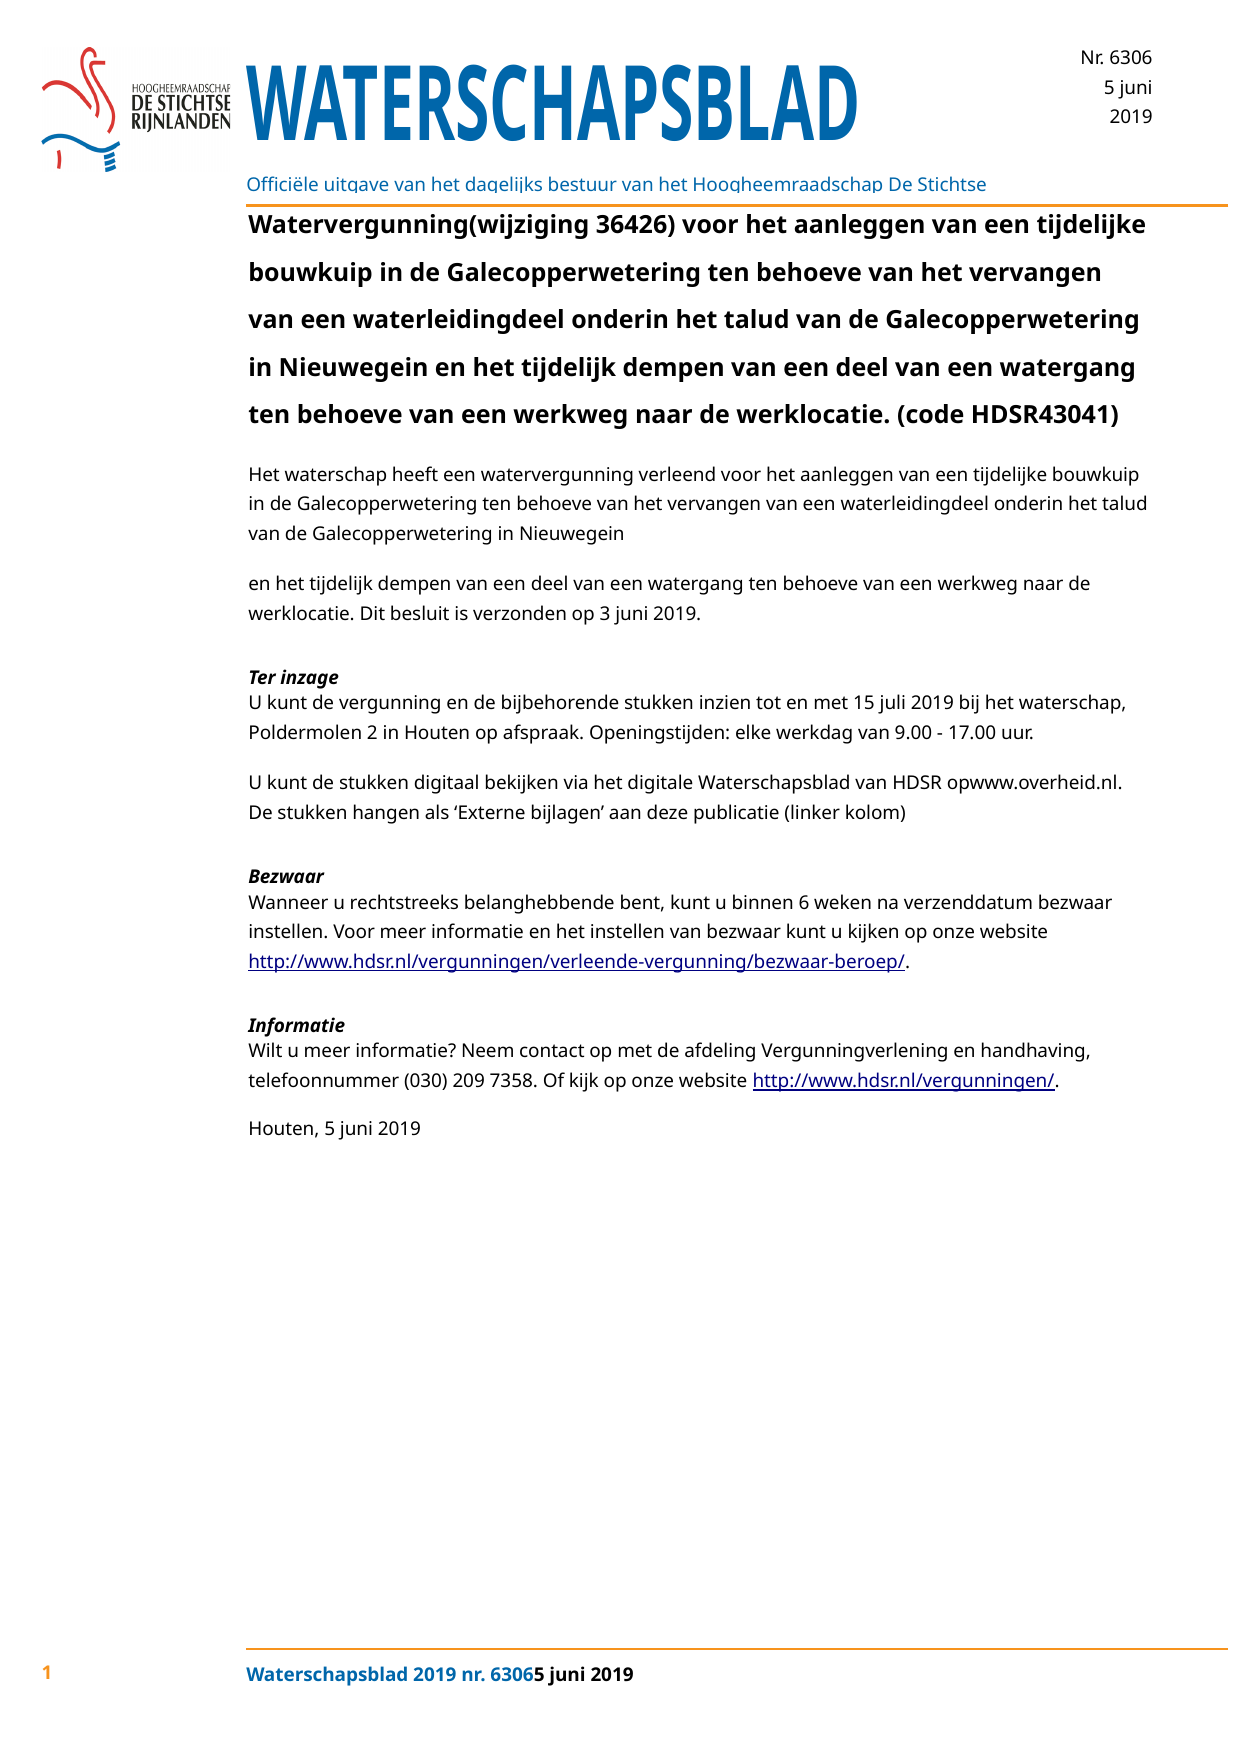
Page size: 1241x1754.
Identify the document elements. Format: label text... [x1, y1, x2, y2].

text Houten, 5 juni 2019 [248, 1115, 1152, 1141]
text Het waterschap heeft een watervergunning verleend voor het aanleggen van een tijdelijke bouwkuip in de Galecopperwetering ten behoeve van het vervangen van een waterleidingdeel onderin het talud van de Galecopperwetering in Nieuwegein [248, 461, 1152, 546]
text U kunt de vergunning en de bijbehorende stukken inzien tot en met 15 juli 2019 bij het waterschap, Poldermolen 2 in Houten op afspraak. Openingstijden: elke werkdag van 9.00 - 17.00 uur. [248, 689, 1152, 745]
text Wanneer u rechtstreeks belanghebbende bent, kunt u binnen 6 weken na verzenddatum bezwaar instellen. Voor meer informatie en het instellen van bezwaar kunt u kijken op onze website http://www.hdsr.nl/vergunningen/verleende-vergunning/bezwaar-beroep/. [248, 889, 1152, 974]
text Ter inzage [248, 664, 1152, 689]
text en het tijdelijk dempen van een deel van een watergang ten behoeve van een werkweg naar de werklocatie. Dit besluit is verzonden op 3 juni 2019. [248, 570, 1152, 626]
text U kunt de stukken digitaal bekijken via het digitale Waterschapsblad van HDSR opwww.overheid.nl. De stukken hangen als ‘Externe bijlagen’ aan deze publicatie (linker kolom) [248, 769, 1152, 825]
text Watervergunning(wijziging 36426) voor het aanleggen van een tijdelijke bouwkuip in de Galecopperwetering ten behoeve van het vervangen van een waterleidingdeel onderin het talud van de Galecopperwetering in Nieuwegein en het tijdelijk dempen van een deel van een watergang ten behoeve van een werkweg naar de werklocatie. (code HDSR43041) [248, 207, 1152, 431]
picture [41, 47, 231, 172]
text Informatie [248, 1012, 1152, 1038]
text Wilt u meer informatie? Neem contact op met de afdeling Vergunningverlening en handhaving, telefoonnummer (030) 209 7358. Of kijk op onze website http://www.hdsr.nl/vergunningen/. [248, 1038, 1152, 1093]
text Bezwaar [248, 863, 1152, 889]
